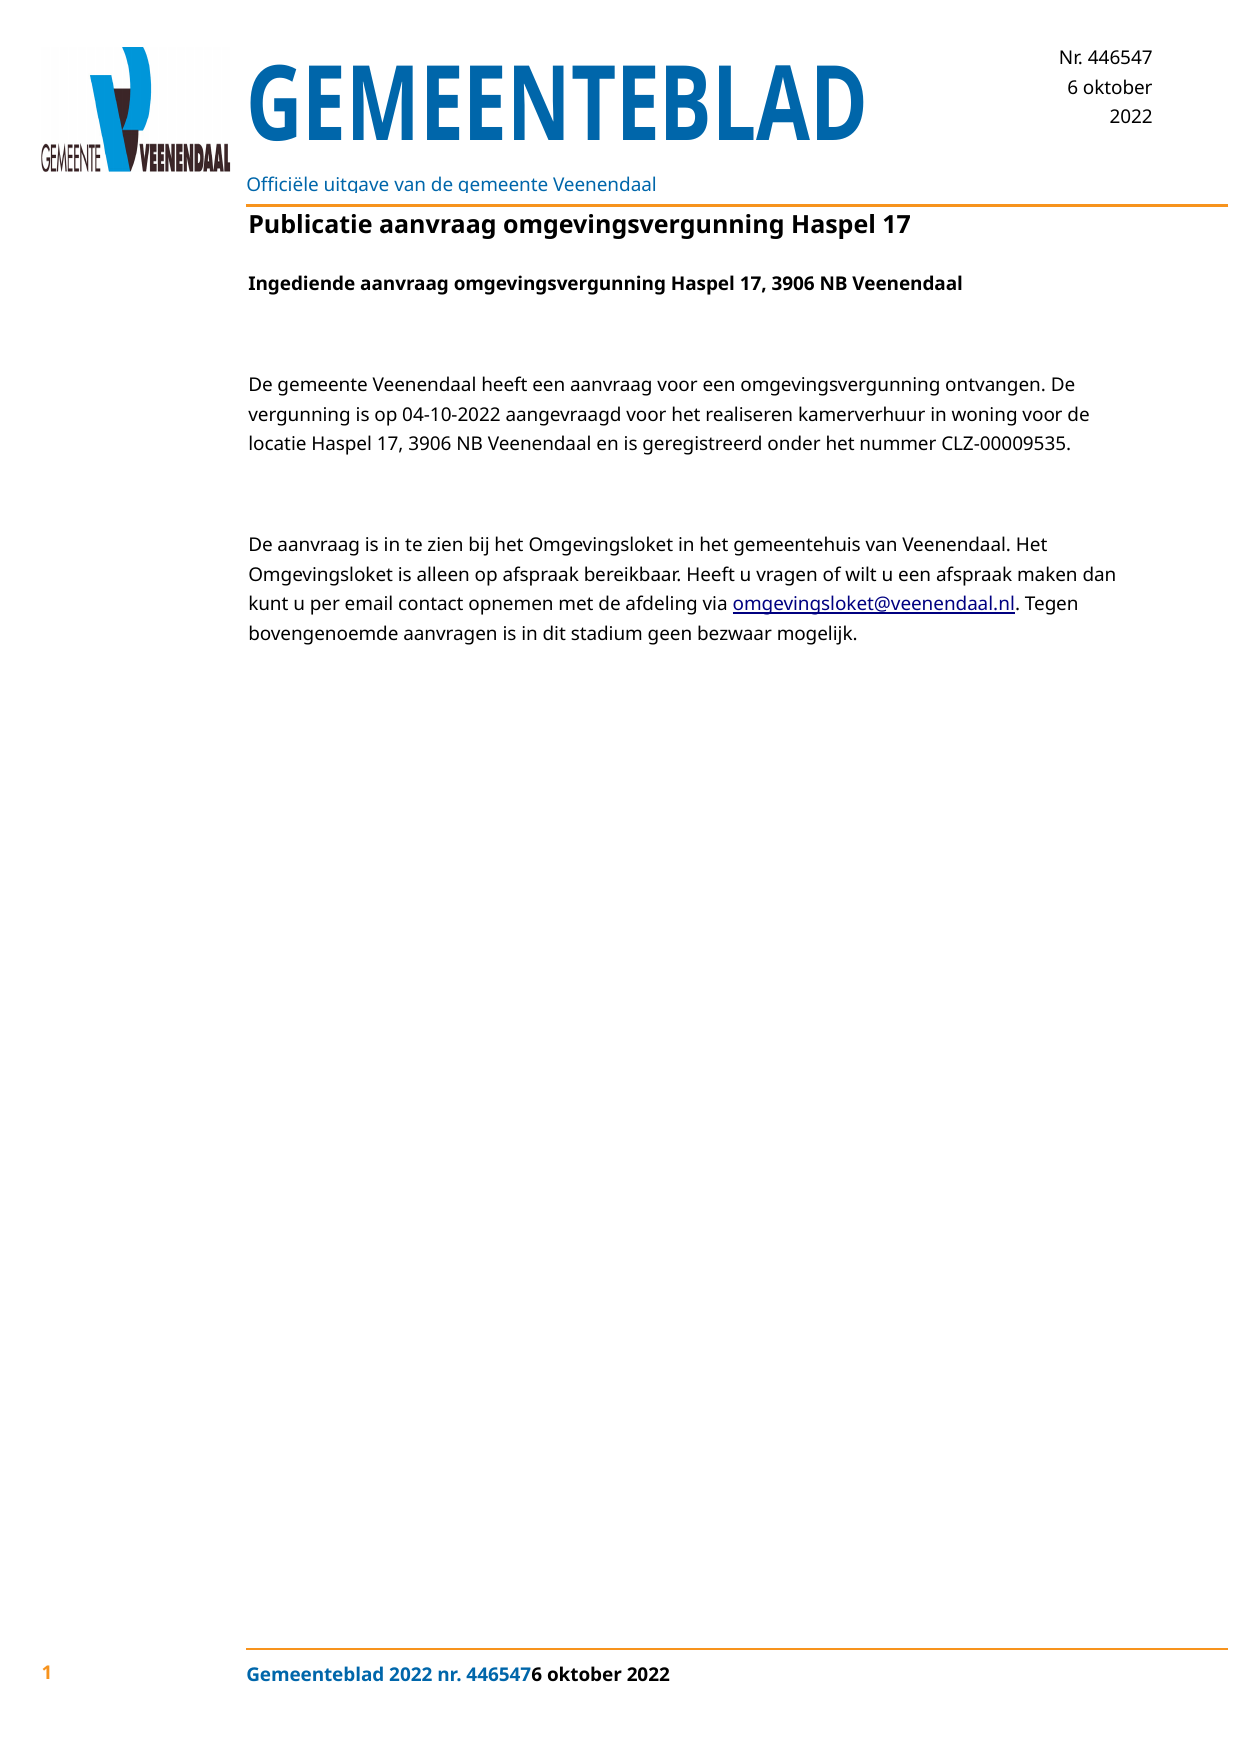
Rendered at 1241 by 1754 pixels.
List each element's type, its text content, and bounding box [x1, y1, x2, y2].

text Ingediende aanvraag omgevingsvergunning Haspel 17, 3906 NB Veenendaal [248, 270, 1152, 296]
picture [123, 47, 231, 172]
picture [41, 47, 130, 172]
text Publicatie aanvraag omgevingsvergunning Haspel 17 [248, 207, 1152, 241]
text De aanvraag is in te zien bij het Omgevingsloket in het gemeentehuis van Veenendaal. Het Omgevingsloket is alleen op afspraak bereikbaar. Heeft u vragen of wilt u een afspraak maken dan kunt u per email contact opnemen met de afdeling via omgevingsloket@veenendaal.nl. Tegen bovengenoemde aanvragen is in dit stadium geen bezwaar mogelijk. [248, 531, 1152, 646]
text De gemeente Veenendaal heeft een aanvraag voor een omgevingsvergunning ontvangen. De vergunning is op 04-10-2022 aangevraagd voor het realiseren kamerverhuur in woning voor de locatie Haspel 17, 3906 NB Veenendaal en is geregistreerd onder het nummer CLZ-00009535. [248, 371, 1152, 456]
